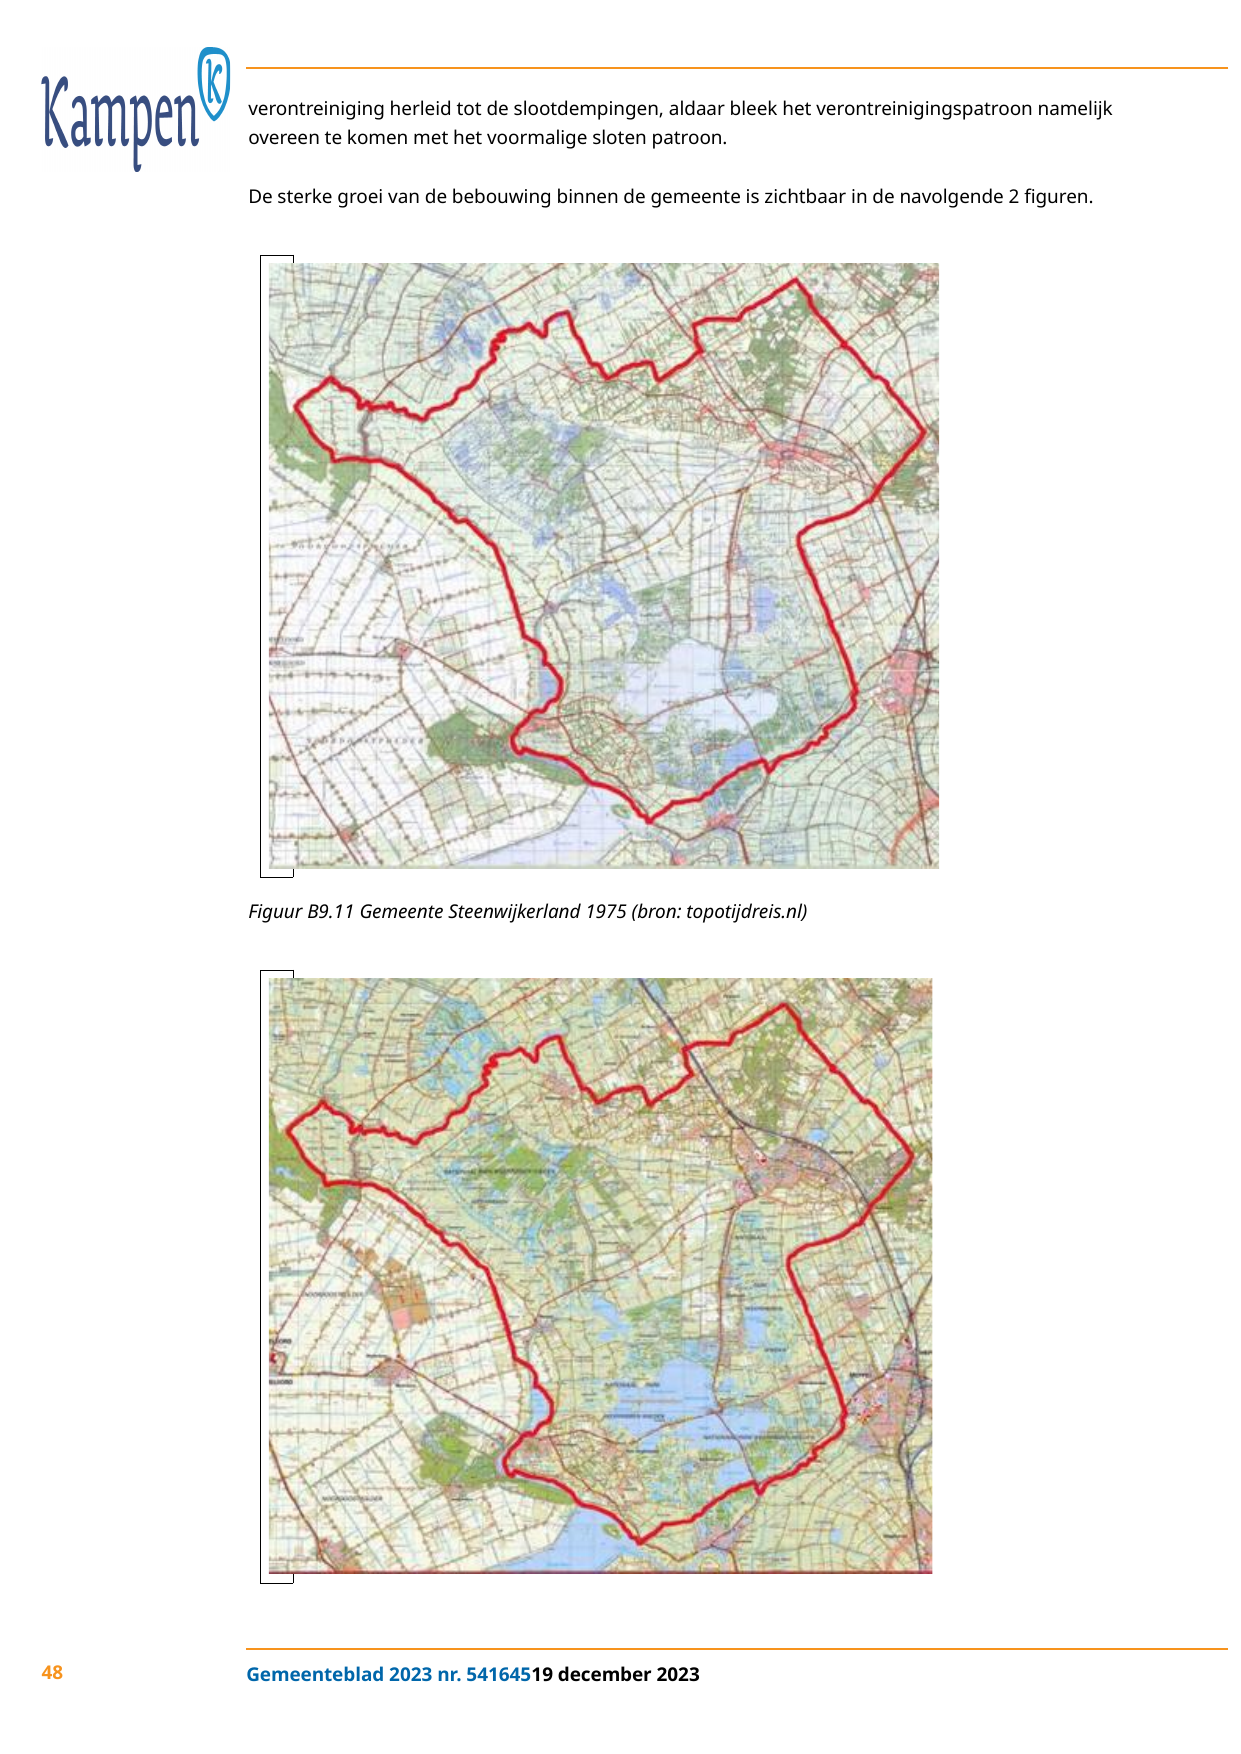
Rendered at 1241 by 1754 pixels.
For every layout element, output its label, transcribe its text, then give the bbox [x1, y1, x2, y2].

picture [41, 47, 231, 172]
picture [268, 263, 940, 869]
picture [268, 978, 933, 1574]
text De sterke groei van de bebouwing binnen de gemeente is zichtbaar in de navolgende 2 figuren. [248, 183, 1152, 209]
text Figuur B9.11 Gemeente Steenwijkerland 1975 (bron: topotijdreis.nl) [248, 898, 1152, 924]
text verontreiniging herleid tot de slootdempingen, aldaar bleek het verontreinigingspatroon namelijk overeen te komen met het voormalige sloten patroon. [248, 95, 1152, 150]
